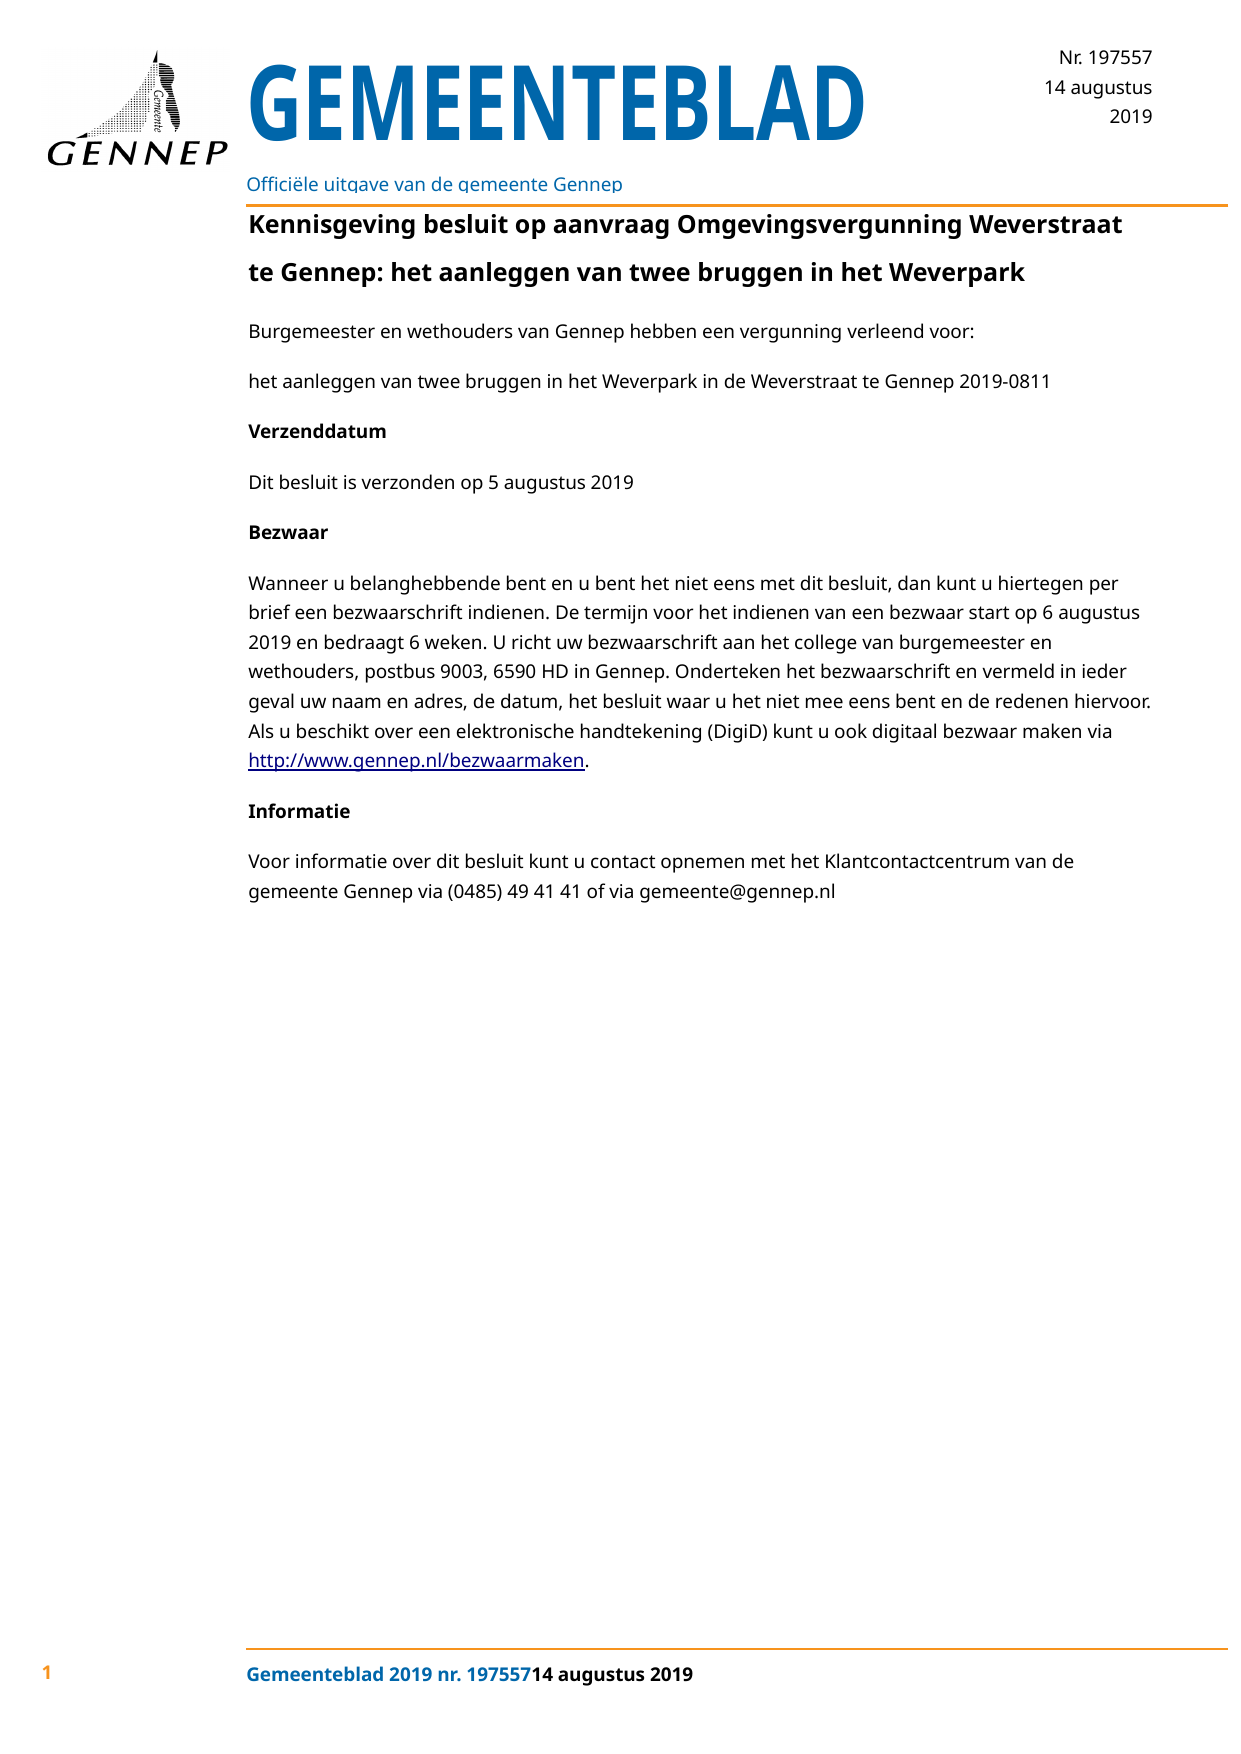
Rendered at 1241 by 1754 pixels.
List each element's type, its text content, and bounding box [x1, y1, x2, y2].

text Burgemeester en wethouders van Gennep hebben een vergunning verleend voor: [248, 318, 1152, 344]
text Voor informatie over dit besluit kunt u contact opnemen met het Klantcontactcentrum van de gemeente Gennep via (0485) 49 41 41 of via gemeente@gennep.nl [248, 848, 1152, 904]
text Kennisgeving besluit op aanvraag Omgevingsvergunning Weverstraat te Gennep: het aanleggen van twee bruggen in het Weverpark [248, 207, 1152, 288]
text Informatie [248, 798, 1152, 824]
text Verzenddatum [248, 419, 1152, 444]
text Dit besluit is verzonden op 5 augustus 2019 [248, 469, 1152, 495]
text Bezwaar [248, 519, 1152, 545]
text het aanleggen van twee bruggen in het Weverpark in de Weverstraat te Gennep 2019-0811 [248, 368, 1152, 394]
text Wanneer u belanghebbende bent en u bent het niet eens met dit besluit, dan kunt u hiertegen per brief een bezwaarschrift indienen. De termijn voor het indienen van een bezwaar start op 6 augustus 2019 en bedraagt 6 weken. U richt uw bezwaarschrift aan het college van burgemeester en wethouders, postbus 9003, 6590 HD in Gennep. Onderteken het bezwaarschrift en vermeld in ieder geval uw naam en adres, de datum, het besluit waar u het niet mee eens bent en de redenen hiervoor. Als u beschikt over een elektronische handtekening (DigiD) kunt u ook digitaal bezwaar maken via http://www.gennep.nl/bezwaarmaken. [248, 570, 1152, 773]
picture [41, 47, 231, 172]
